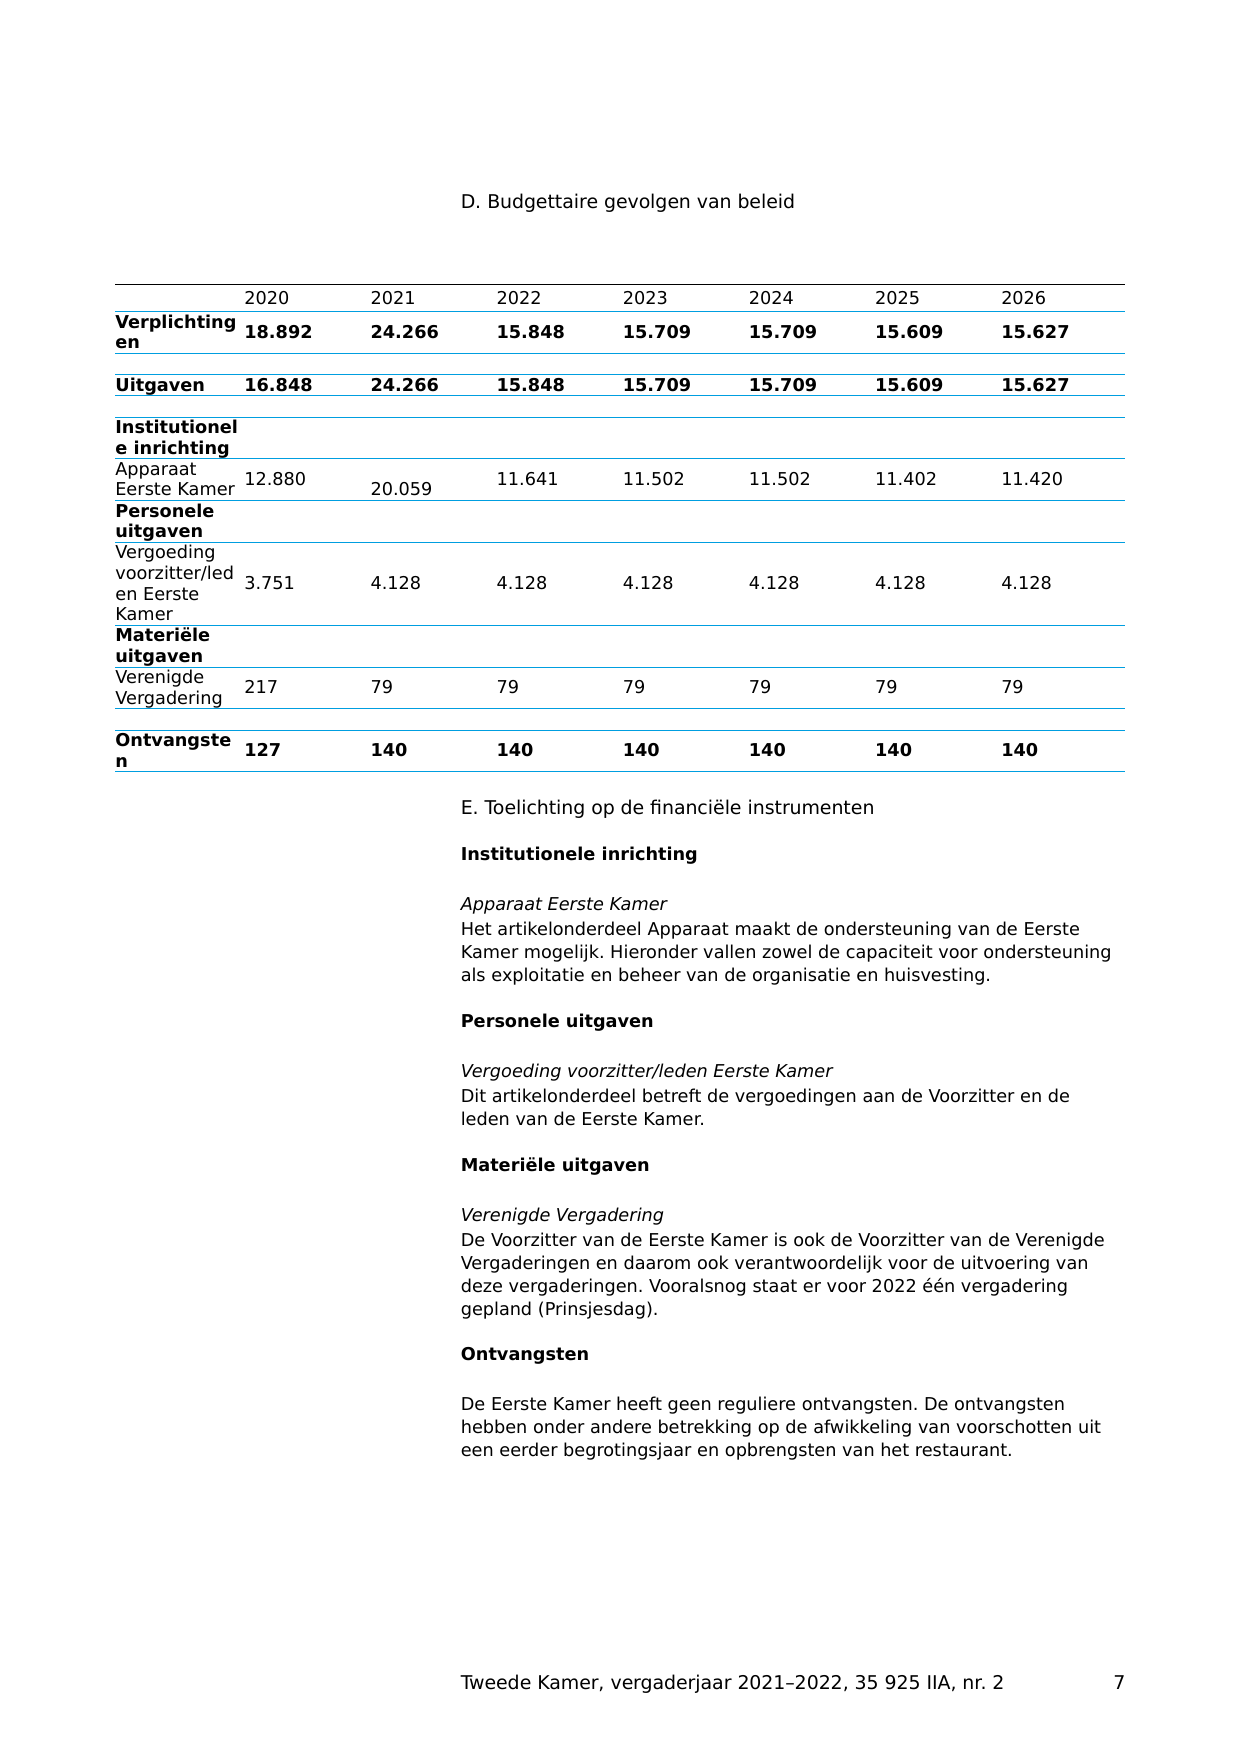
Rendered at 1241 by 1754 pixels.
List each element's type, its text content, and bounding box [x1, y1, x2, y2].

table_cell [746, 396, 872, 416]
table_cell 79 [998, 668, 1125, 708]
table_cell [872, 501, 998, 542]
table_cell [494, 626, 620, 667]
table_cell [368, 354, 493, 374]
table_cell [241, 709, 367, 729]
title E. Toelichting op de financiële instrumenten [461, 797, 1125, 819]
title D. Budgettaire gevolgen van beleid [461, 191, 1125, 213]
table_cell Apparaat Eerste Kamer [115, 459, 241, 500]
table_cell [998, 709, 1125, 729]
text Verenigde Vergadering [461, 1203, 1125, 1226]
table_cell Institutionele inrichting [115, 418, 241, 458]
table_cell 127 [241, 731, 367, 771]
table_cell [241, 354, 367, 374]
table_cell [115, 285, 241, 311]
table_cell [872, 709, 998, 729]
table_cell 140 [746, 731, 872, 771]
table_cell 3.751 [241, 543, 367, 625]
table_cell 217 [241, 668, 367, 708]
table_cell [620, 709, 746, 729]
table_cell Personele uitgaven [115, 501, 241, 542]
table_cell [241, 418, 367, 458]
text Apparaat Eerste Kamer [461, 892, 1125, 915]
table_cell 4.128 [872, 543, 998, 625]
table_cell [494, 396, 620, 416]
table_cell [115, 396, 241, 416]
table_cell 140 [872, 731, 998, 771]
table_cell Uitgaven [115, 375, 241, 395]
table_cell [998, 396, 1125, 416]
table_header Tabel 2 Budgettaire gevolgen van beleid artikel 1. Wetgeving en controle Eerste Kamer (bedragen x € 1.000) [115, 236, 1125, 284]
table_cell [620, 626, 746, 667]
table_cell 79 [620, 668, 746, 708]
table_cell [872, 396, 998, 416]
table_cell [998, 626, 1125, 667]
table_cell Vergoeding voorzitter/leden Eerste Kamer [115, 543, 241, 625]
table_cell [872, 626, 998, 667]
table_cell 79 [872, 668, 998, 708]
table_cell [746, 709, 872, 729]
table_cell 2021 [368, 285, 493, 311]
text Het artikelonderdeel Apparaat maakt de ondersteuning van de Eerste Kamer mogelijk. Hieronder vallen zowel de capaciteit voor ondersteuning als exploitatie en beheer van de organisatie en huisvesting. [461, 917, 1125, 986]
table_cell [241, 626, 367, 667]
table_cell 24.266 [368, 312, 493, 353]
table_cell [746, 354, 872, 374]
table_cell 11.502 [746, 459, 872, 500]
table_cell 4.128 [494, 543, 620, 625]
table_cell [998, 501, 1125, 542]
table_cell 4.128 [368, 543, 493, 625]
table_cell [872, 354, 998, 374]
table_cell [746, 626, 872, 667]
table_cell [494, 501, 620, 542]
table_cell 20.059 [368, 459, 493, 500]
table_cell 2023 [620, 285, 746, 311]
table_cell 11.402 [872, 459, 998, 500]
table_cell [368, 709, 493, 729]
table_cell [998, 354, 1125, 374]
table_cell [115, 709, 241, 729]
table_cell [368, 501, 493, 542]
table_cell 15.609 [872, 375, 998, 395]
table_cell 140 [998, 731, 1125, 771]
table_cell [620, 354, 746, 374]
table_cell Ontvangsten [115, 731, 241, 771]
table_cell [494, 418, 620, 458]
table_cell [620, 418, 746, 458]
table_cell 2022 [494, 285, 620, 311]
table_cell 140 [368, 731, 493, 771]
table_cell 140 [620, 731, 746, 771]
text Institutionele inrichting [461, 842, 1125, 865]
text Dit artikelonderdeel betreft de vergoedingen aan de Voorzitter en de leden van de Eerste Kamer. [461, 1084, 1125, 1130]
table_cell [494, 354, 620, 374]
table_cell 15.709 [620, 312, 746, 353]
table_cell Materiële uitgaven [115, 626, 241, 667]
table_cell 15.627 [998, 375, 1125, 395]
table_cell 12.880 [241, 459, 367, 500]
table_cell [746, 501, 872, 542]
table_cell [241, 501, 367, 542]
table_cell 2024 [746, 285, 872, 311]
table_cell 79 [368, 668, 493, 708]
text Materiële uitgaven [461, 1153, 1125, 1176]
table_cell Verplichtingen [115, 312, 241, 353]
table_cell 24.266 [368, 375, 493, 395]
table_cell 16.848 [241, 375, 367, 395]
table_cell 18.892 [241, 312, 367, 353]
table_cell Verenigde Vergadering [115, 668, 241, 708]
table_cell 15.709 [746, 312, 872, 353]
text De Eerste Kamer heeft geen reguliere ontvangsten. De ontvangsten hebben onder andere betrekking op de afwikkeling van voorschotten uit een eerder begrotingsjaar en opbrengsten van het restaurant. [461, 1392, 1125, 1461]
text De Voorzitter van de Eerste Kamer is ook de Voorzitter van de Verenigde Vergaderingen en daarom ook verantwoordelijk voor de uitvoering van deze vergaderingen. Vooralsnog staat er voor 2022 één vergadering gepland (Prinsjesdag). [461, 1228, 1125, 1319]
table_cell [368, 626, 493, 667]
table_cell [241, 396, 367, 416]
table_cell 4.128 [998, 543, 1125, 625]
table_cell [368, 396, 493, 416]
text Vergoeding voorzitter/leden Eerste Kamer [461, 1059, 1125, 1082]
table_cell 15.627 [998, 312, 1125, 353]
table_cell [872, 418, 998, 458]
table_cell 15.609 [872, 312, 998, 353]
table_cell 79 [494, 668, 620, 708]
table_cell [115, 354, 241, 374]
table_cell [998, 418, 1125, 458]
table_cell 15.848 [494, 312, 620, 353]
table_cell [368, 418, 493, 458]
table_cell 4.128 [746, 543, 872, 625]
text Personele uitgaven [461, 1009, 1125, 1032]
table_cell 2026 [998, 285, 1125, 311]
table_cell 15.848 [494, 375, 620, 395]
table_cell 2025 [872, 285, 998, 311]
text Ontvangsten [461, 1342, 1125, 1365]
table_cell 11.641 [494, 459, 620, 500]
table_cell 2020 [241, 285, 367, 311]
table_cell [620, 396, 746, 416]
table_cell [746, 418, 872, 458]
table_cell 15.709 [746, 375, 872, 395]
table_cell 11.420 [998, 459, 1125, 500]
table_cell 140 [494, 731, 620, 771]
table_cell [620, 501, 746, 542]
table_cell 4.128 [620, 543, 746, 625]
table_cell 79 [746, 668, 872, 708]
table_cell 11.502 [620, 459, 746, 500]
table_cell 15.709 [620, 375, 746, 395]
table_cell [494, 709, 620, 729]
